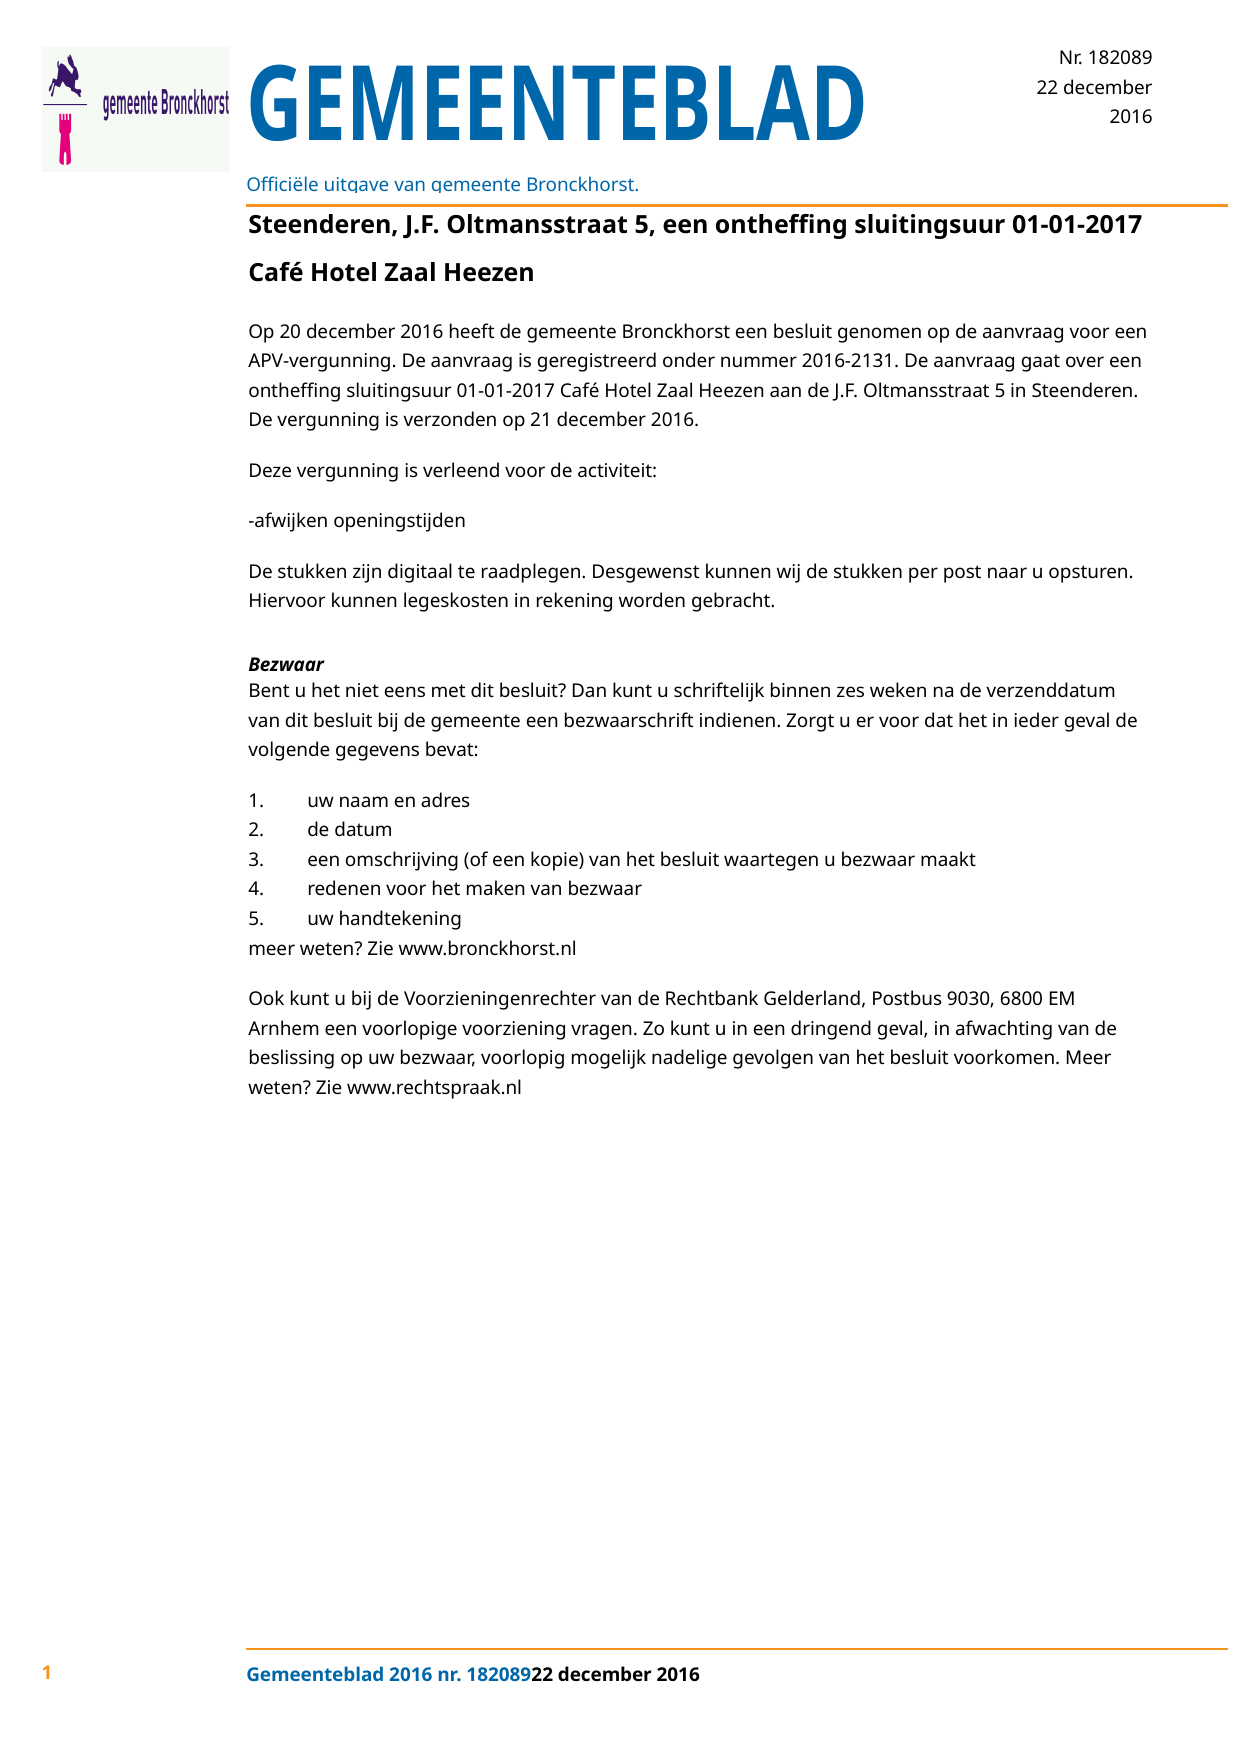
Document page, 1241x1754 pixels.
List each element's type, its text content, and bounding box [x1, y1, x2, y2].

text Op 20 december 2016 heeft de gemeente Bronckhorst een besluit genomen op de aanvraag voor een APV-vergunning. De aanvraag is geregistreerd onder nummer 2016-2131. De aanvraag gaat over een ontheffing sluitingsuur 01-01-2017 Café Hotel Zaal Heezen aan de J.F. Oltmansstraat 5 in Steenderen. De vergunning is verzonden op 21 december 2016. [248, 318, 1152, 432]
text De stukken zijn digitaal te raadplegen. Desgewenst kunnen wij de stukken per post naar u opsturen. Hiervoor kunnen legeskosten in rekening worden gebracht. [248, 558, 1152, 613]
text Ook kunt u bij de Voorzieningenrechter van de Rechtbank Gelderland, Postbus 9030, 6800 EM Arnhem een voorlopige voorziening vragen. Zo kunt u in een dringend geval, in afwachting van de beslissing op uw bezwaar, voorlopig mogelijk nadelige gevolgen van het besluit voorkomen. Meer weten? Zie www.rechtspraak.nl [248, 985, 1152, 1099]
text -afwijken openingstijden [248, 507, 1152, 533]
list een omschrijving (of een kopie) van het besluit waartegen u bezwaar maakt [248, 846, 1152, 872]
list redenen voor het maken van bezwaar [248, 876, 1152, 901]
picture [41, 47, 231, 172]
list uw naam en adres [248, 787, 1152, 812]
text meer weten? Zie www.bronckhorst.nl [248, 935, 1152, 960]
text Steenderen, J.F. Oltmansstraat 5, een ontheffing sluitingsuur 01-01-2017 Café Hotel Zaal Heezen [248, 207, 1152, 288]
text Bent u het niet eens met dit besluit? Dan kunt u schriftelijk binnen zes weken na de verzenddatum van dit besluit bij de gemeente een bezwaarschrift indienen. Zorgt u er voor dat het in ieder geval de volgende gegevens bevat: [248, 677, 1152, 762]
text Bezwaar [248, 651, 1152, 677]
list uw handtekening [248, 905, 1152, 931]
text Deze vergunning is verleend voor de activiteit: [248, 457, 1152, 483]
list de datum [248, 816, 1152, 842]
